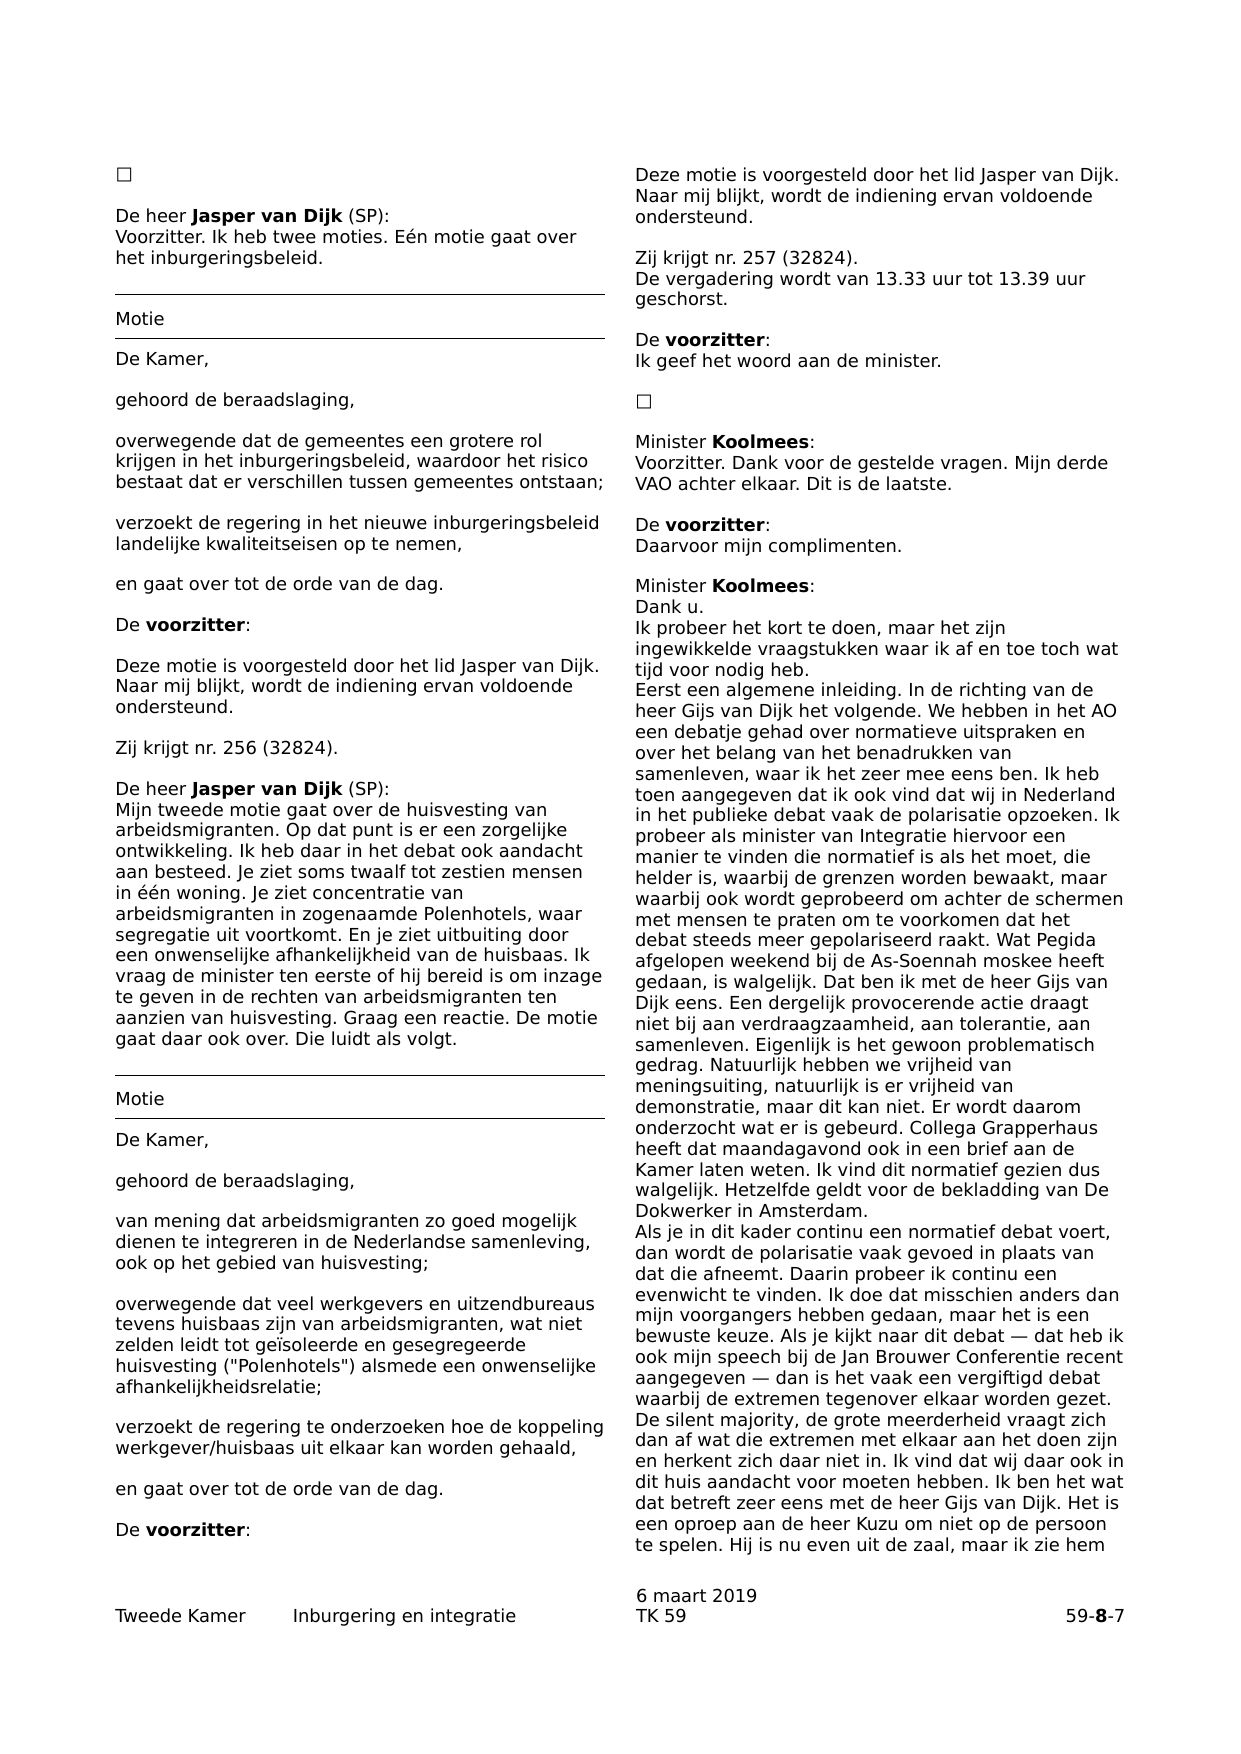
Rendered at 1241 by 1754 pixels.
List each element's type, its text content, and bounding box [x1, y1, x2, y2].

text overwegende dat de gemeentes een grotere rol krijgen in het inburgeringsbeleid, waardoor het risico bestaat dat er verschillen tussen gemeentes ontstaan; [115, 431, 605, 493]
text Daarvoor mijn complimenten. [635, 535, 1125, 556]
text De voorzitter: [115, 1519, 605, 1540]
text ⬜ [115, 165, 605, 186]
text en gaat over tot de orde van de dag. [115, 574, 605, 595]
text De voorzitter: [635, 330, 1125, 351]
text verzoekt de regering te onderzoeken hoe de koppeling werkgever/huisbaas uit elkaar kan worden gehaald, [115, 1417, 605, 1459]
text Deze motie is voorgesteld door het lid Jasper van Dijk. Naar mij blijkt, wordt de indiening ervan voldoende ondersteund. [115, 656, 605, 718]
text Deze motie is voorgesteld door het lid Jasper van Dijk. Naar mij blijkt, wordt de indiening ervan voldoende ondersteund. [635, 165, 1125, 227]
text verzoekt de regering in het nieuwe inburgeringsbeleid landelijke kwaliteitseisen op te nemen, [115, 513, 605, 554]
text gehoord de beraadslaging, [115, 390, 605, 411]
text De Kamer, [115, 1130, 605, 1151]
text De vergadering wordt van 13.33 uur tot 13.39 uur geschorst. [635, 268, 1125, 310]
text ⬜ [635, 391, 1125, 412]
text Mijn tweede motie gaat over de huisvesting van arbeidsmigranten. Op dat punt is er een zorgelijke ontwikkeling. Ik heb daar in het debat ook aandacht aan besteed. Je ziet soms twaalf tot zestien mensen in één woning. Je ziet concentratie van arbeidsmigranten in zogenaamde Polenhotels, waar segregatie uit voortkomt. En je ziet uitbuiting door een onwenselijke afhankelijkheid van de huisbaas. Ik vraag de minister ten eerste of hij bereid is om inzage te geven in de rechten van arbeidsmigranten ten aanzien van huisvesting. Graag een reactie. De motie gaat daar ook over. Die luidt als volgt. [115, 799, 605, 1049]
text overwegende dat veel werkgevers en uitzendbureaus tevens huisbaas zijn van arbeidsmigranten, wat niet zelden leidt tot geïsoleerde en gesegregeerde huisvesting ("Polenhotels") alsmede een onwenselijke afhankelijkheidsrelatie; [115, 1293, 605, 1397]
text Voorzitter. Ik heb twee moties. Eén motie gaat over het inburgeringsbeleid. [115, 227, 605, 268]
text Motie [115, 1089, 605, 1110]
text Minister Koolmees: [635, 432, 1125, 453]
text De voorzitter: [115, 615, 605, 636]
text gehoord de beraadslaging, [115, 1171, 605, 1191]
text Zij krijgt nr. 256 (32824). [115, 738, 605, 758]
text Dank u. [635, 597, 1125, 618]
text Ik geef het woord aan de minister. [635, 351, 1125, 371]
text Als je in dit kader continu een normatief debat voert, dan wordt de polarisatie vaak gevoed in plaats van dat die afneemt. Daarin probeer ik continu een evenwicht te vinden. Ik doe dat misschien anders dan mijn voorgangers hebben gedaan, maar het is een bewuste keuze. Als je kijkt naar dit debat — dat heb ik ook mijn speech bij de Jan Brouwer Conferentie recent aangegeven — dan is het vaak een vergiftigd debat waarbij de extremen tegenover elkaar worden gezet. De silent majority, de grote meerderheid vraagt zich dan af wat die extremen met elkaar aan het doen zijn en herkent zich daar niet in. Ik vind dat wij daar ook in dit huis aandacht voor moeten hebben. Ik ben het wat dat betreft zeer eens met de heer Gijs van Dijk. Het is een oproep aan de heer Kuzu om niet op de persoon te spelen. Hij is nu even uit de zaal, maar ik zie hem [635, 1222, 1125, 1555]
text Zij krijgt nr. 257 (32824). [635, 247, 1125, 268]
text De heer Jasper van Dijk (SP): [115, 206, 605, 227]
text De Kamer, [115, 349, 605, 370]
text Minister Koolmees: [635, 576, 1125, 597]
text De heer Jasper van Dijk (SP): [115, 778, 605, 799]
text Eerst een algemene inleiding. In de richting van de heer Gijs van Dijk het volgende. We hebben in het AO een debatje gehad over normatieve uitspraken en over het belang van het benadrukken van samenleven, waar ik het zeer mee eens ben. Ik heb toen aangegeven dat ik ook vind dat wij in Nederland in het publieke debat vaak de polarisatie opzoeken. Ik probeer als minister van Integratie hiervoor een manier te vinden die normatief is als het moet, die helder is, waarbij de grenzen worden bewaakt, maar waarbij ook wordt geprobeerd om achter de schermen met mensen te praten om te voorkomen dat het debat steeds meer gepolariseerd raakt. Wat Pegida afgelopen weekend bij de As-Soennah moskee heeft gedaan, is walgelijk. Dat ben ik met de heer Gijs van Dijk eens. Een dergelijk provocerende actie draagt niet bij aan verdraagzaamheid, aan tolerantie, aan samenleven. Eigenlijk is het gewoon problematisch gedrag. Natuurlijk hebben we vrijheid van meningsuiting, natuurlijk is er vrijheid van demonstratie, maar dit kan niet. Er wordt daarom onderzocht wat er is gebeurd. Collega Grapperhaus heeft dat maandagavond ook in een brief aan de Kamer laten weten. Ik vind dit normatief gezien dus walgelijk. Hetzelfde geldt voor de bekladding van De Dokwerker in Amsterdam. [635, 680, 1125, 1222]
text De voorzitter: [635, 514, 1125, 535]
text en gaat over tot de orde van de dag. [115, 1479, 605, 1499]
text Ik probeer het kort te doen, maar het zijn ingewikkelde vraagstukken waar ik af en toe toch wat tijd voor nodig heb. [635, 618, 1125, 680]
text van mening dat arbeidsmigranten zo goed mogelijk dienen te integreren in de Nederlandse samenleving, ook op het gebied van huisvesting; [115, 1211, 605, 1273]
text Voorzitter. Dank voor de gestelde vragen. Mijn derde VAO achter elkaar. Dit is de laatste. [635, 453, 1125, 494]
text Motie [115, 308, 605, 329]
